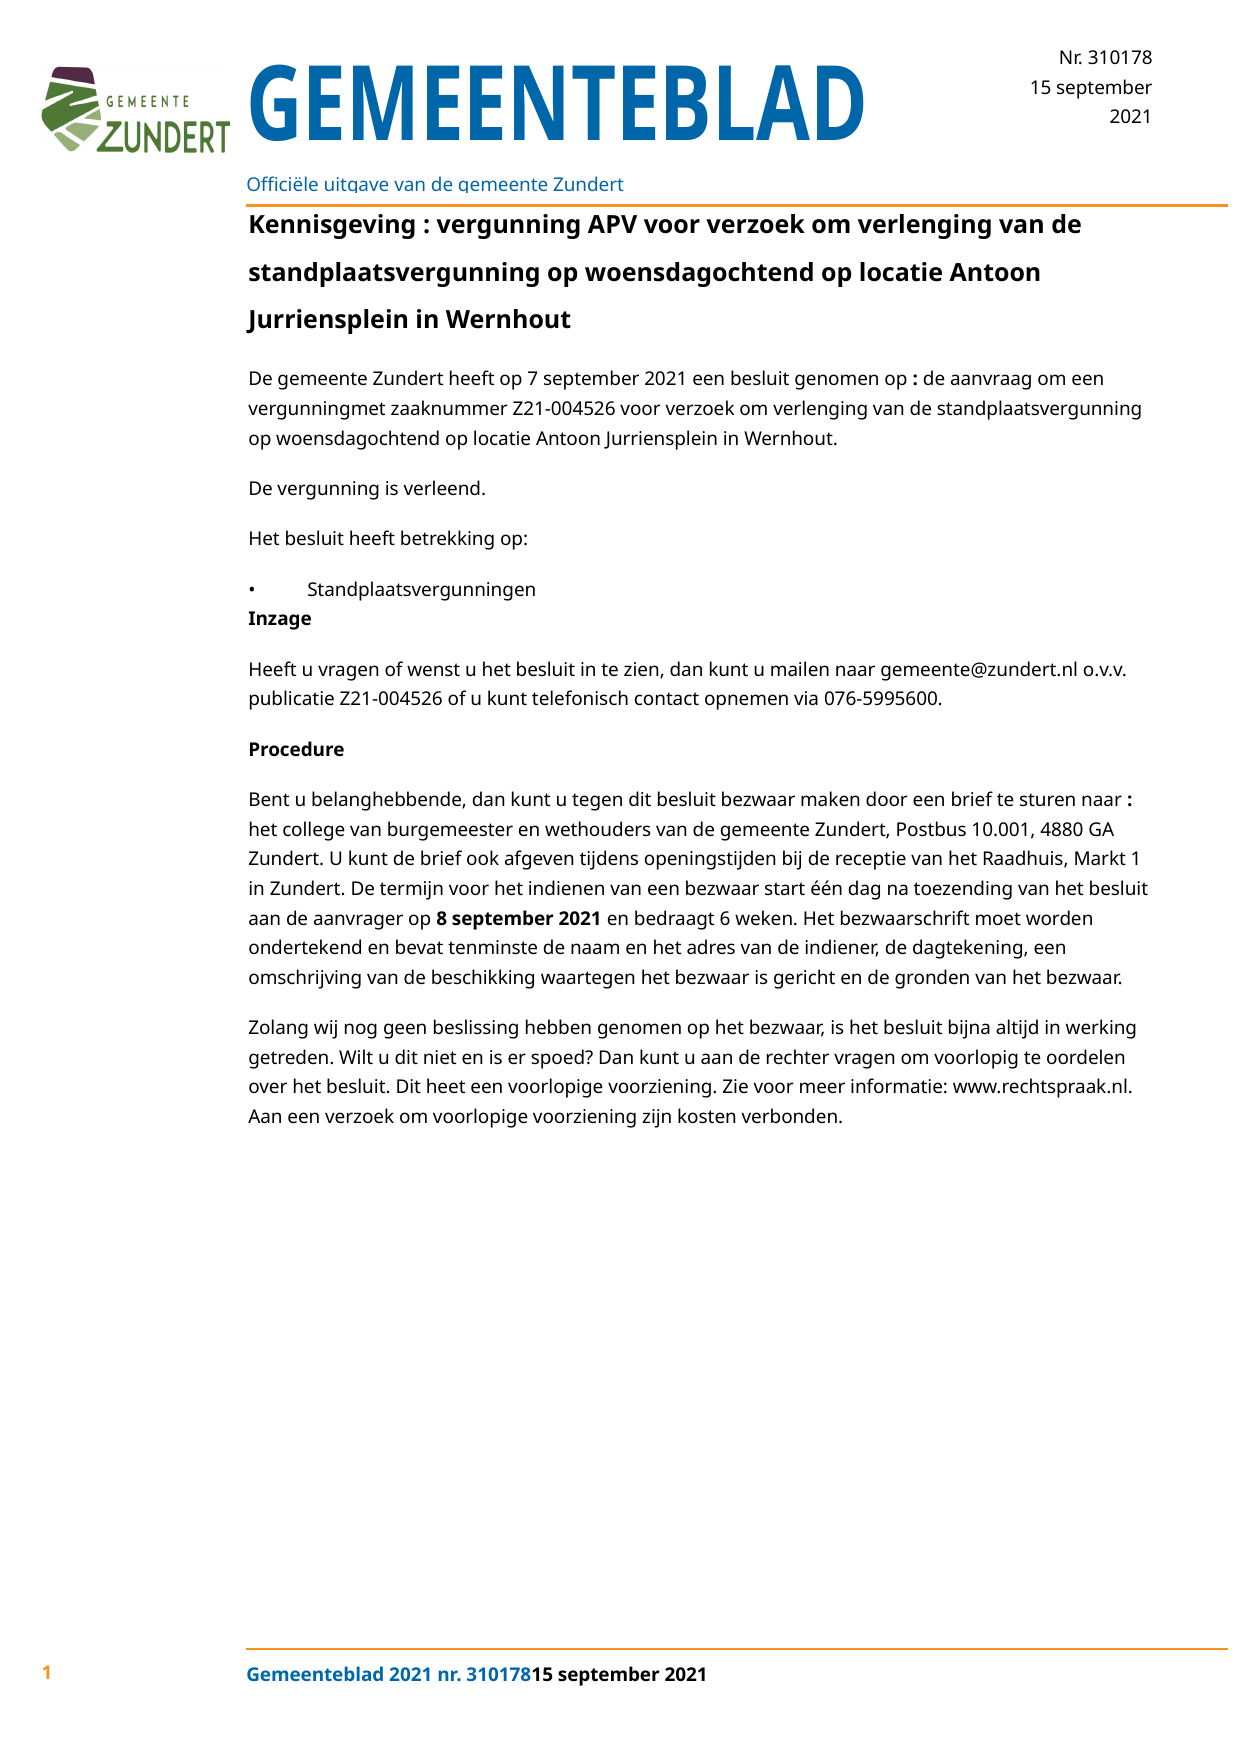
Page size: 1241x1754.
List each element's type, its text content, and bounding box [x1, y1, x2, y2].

text Kennisgeving : vergunning APV voor verzoek om verlenging van de standplaatsvergunning op woensdagochtend op locatie Antoon Jurriensplein in Wernhout [248, 207, 1152, 336]
picture [41, 47, 231, 172]
text Inzage [248, 606, 1152, 631]
text Heeft u vragen of wenst u het besluit in te zien, dan kunt u mailen naar gemeente@zundert.nl o.v.v. publicatie Z21-004526 of u kunt telefonisch contact opnemen via 076-5995600. [248, 656, 1152, 711]
text Het besluit heeft betrekking op: [248, 526, 1152, 551]
text Zolang wij nog geen beslissing hebben genomen op het bezwaar, is het besluit bijna altijd in werking getreden. Wilt u dit niet en is er spoed? Dan kunt u aan de rechter vragen om voorlopig te oordelen over het besluit. Dit heet een voorlopige voorziening. Zie voor meer informatie: www.rechtspraak.nl. Aan een verzoek om voorlopige voorziening zijn kosten verbonden. [248, 1014, 1152, 1129]
text Bent u belanghebbende, dan kunt u tegen dit besluit bezwaar maken door een brief te sturen naar : het college van burgemeester en wethouders van de gemeente Zundert, Postbus 10.001, 4880 GA Zundert. U kunt de brief ook afgeven tijdens openingstijden bij de receptie van het Raadhuis, Markt 1 in Zundert. De termijn voor het indienen van een bezwaar start één dag na toezending van het besluit aan de aanvrager op 8 september 2021 en bedraagt 6 weken. Het bezwaarschrift moet worden ondertekend en bevat tenminste de naam en het adres van de indiener, de dagtekening, een omschrijving van de beschikking waartegen het bezwaar is gericht en de gronden van het bezwaar. [248, 786, 1152, 989]
text De gemeente Zundert heeft op 7 september 2021 een besluit genomen op : de aanvraag om een vergunningmet zaaknummer Z21-004526 voor verzoek om verlenging van de standplaatsvergunning op woensdagochtend op locatie Antoon Jurriensplein in Wernhout. [248, 366, 1152, 450]
text Procedure [248, 736, 1152, 762]
list Standplaatsvergunningen [248, 576, 1152, 602]
text De vergunning is verleend. [248, 475, 1152, 501]
